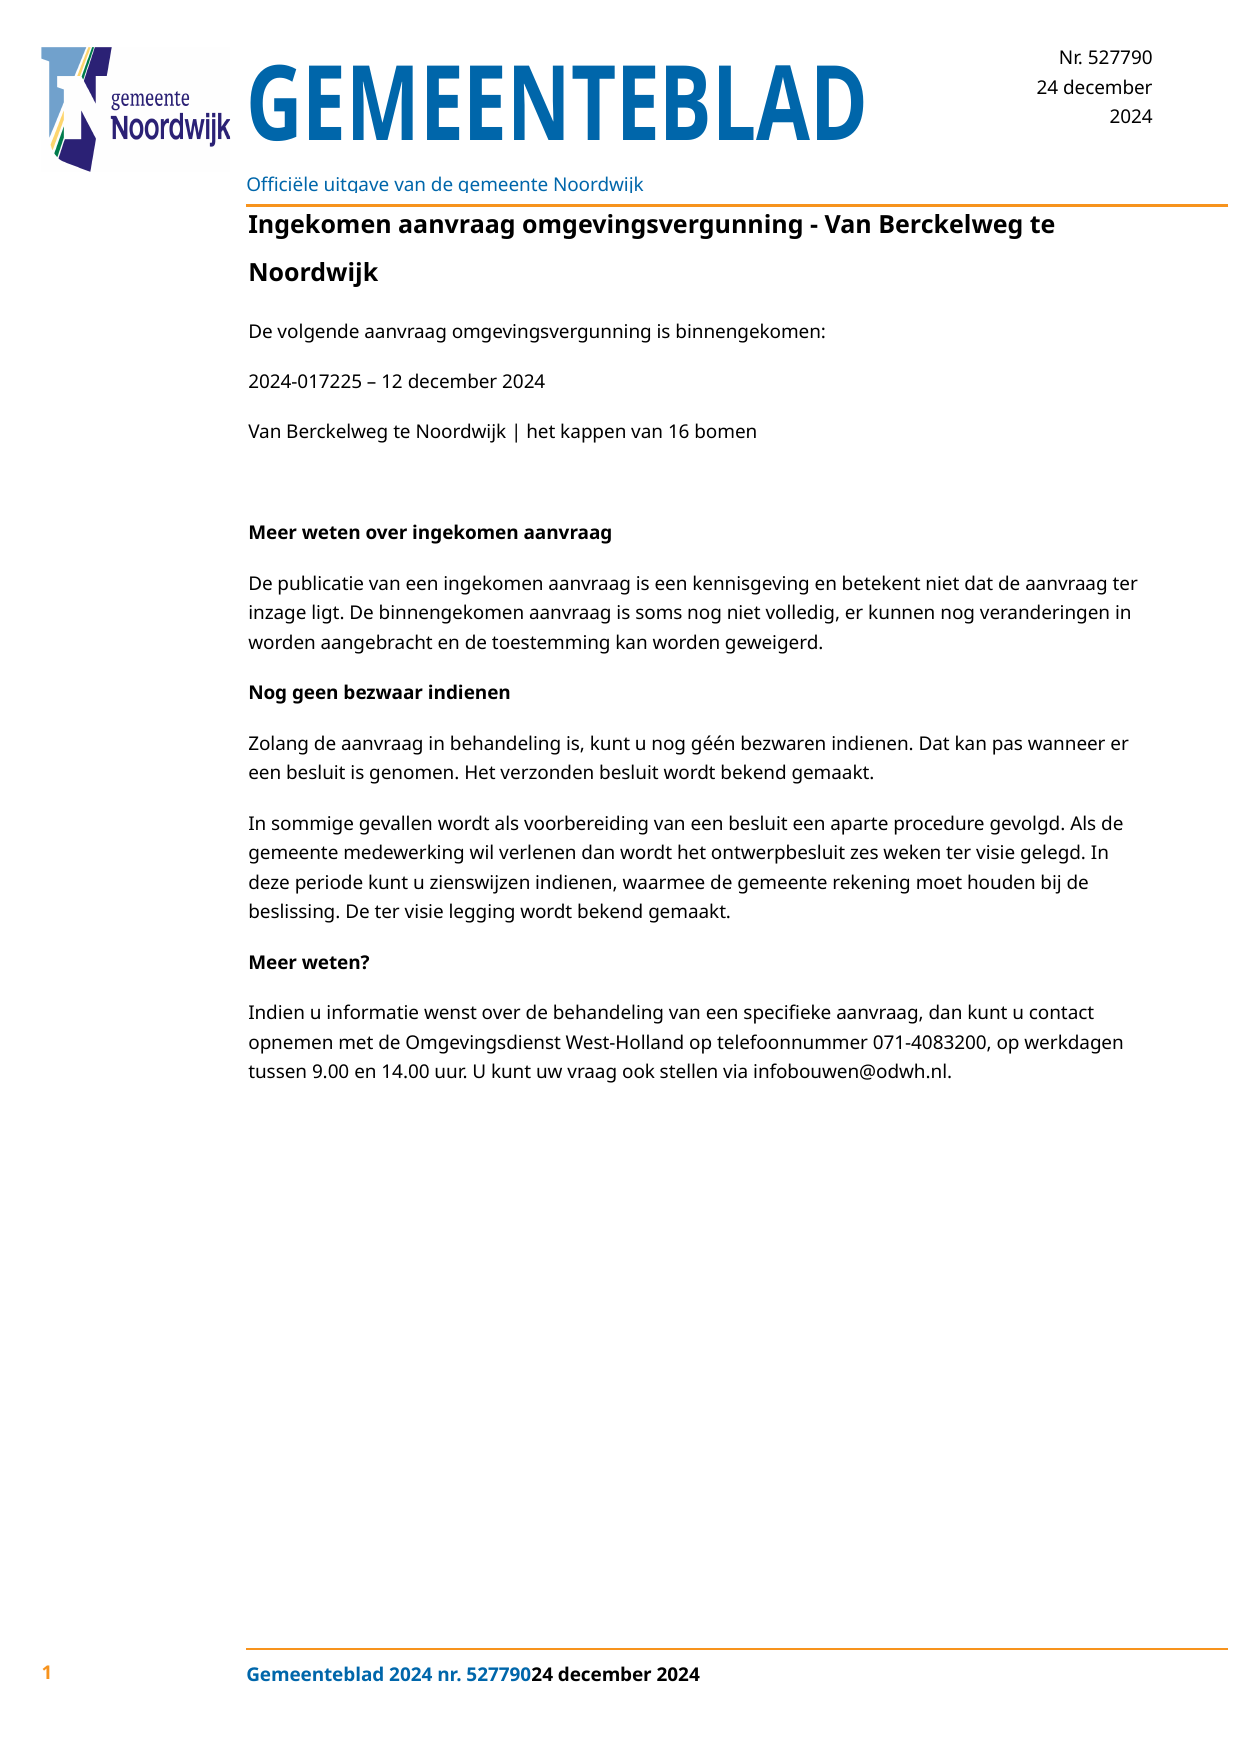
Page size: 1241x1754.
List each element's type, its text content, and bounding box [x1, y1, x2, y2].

text Indien u informatie wenst over de behandeling van een specifieke aanvraag, dan kunt u contact opnemen met de Omgevingsdienst West-Holland op telefoonnummer 071-4083200, op werkdagen tussen 9.00 en 14.00 uur. U kunt uw vraag ook stellen via infobouwen@odwh.nl. [248, 999, 1152, 1084]
text 2024-017225 – 12 december 2024 [248, 368, 1152, 394]
text Nog geen bezwaar indienen [248, 679, 1152, 705]
picture [41, 47, 231, 172]
text Meer weten over ingekomen aanvraag [248, 519, 1152, 545]
text De publicatie van een ingekomen aanvraag is een kennisgeving en betekent niet dat de aanvraag ter inzage ligt. De binnengekomen aanvraag is soms nog niet volledig, er kunnen nog veranderingen in worden aangebracht en de toestemming kan worden geweigerd. [248, 570, 1152, 655]
text Meer weten? [248, 949, 1152, 975]
text Zolang de aanvraag in behandeling is, kunt u nog géén bezwaren indienen. Dat kan pas wanneer er een besluit is genomen. Het verzonden besluit wordt bekend gemaakt. [248, 730, 1152, 785]
text De volgende aanvraag omgevingsvergunning is binnengekomen: [248, 318, 1152, 344]
text Van Berckelweg te Noordwijk | het kappen van 16 bomen [248, 419, 1152, 444]
text Ingekomen aanvraag omgevingsvergunning - Van Berckelweg te Noordwijk [248, 207, 1152, 288]
text In sommige gevallen wordt als voorbereiding van een besluit een aparte procedure gevolgd. Als de gemeente medewerking wil verlenen dan wordt het ontwerpbesluit zes weken ter visie gelegd. In deze periode kunt u zienswijzen indienen, waarmee de gemeente rekening moet houden bij de beslissing. De ter visie legging wordt bekend gemaakt. [248, 810, 1152, 924]
